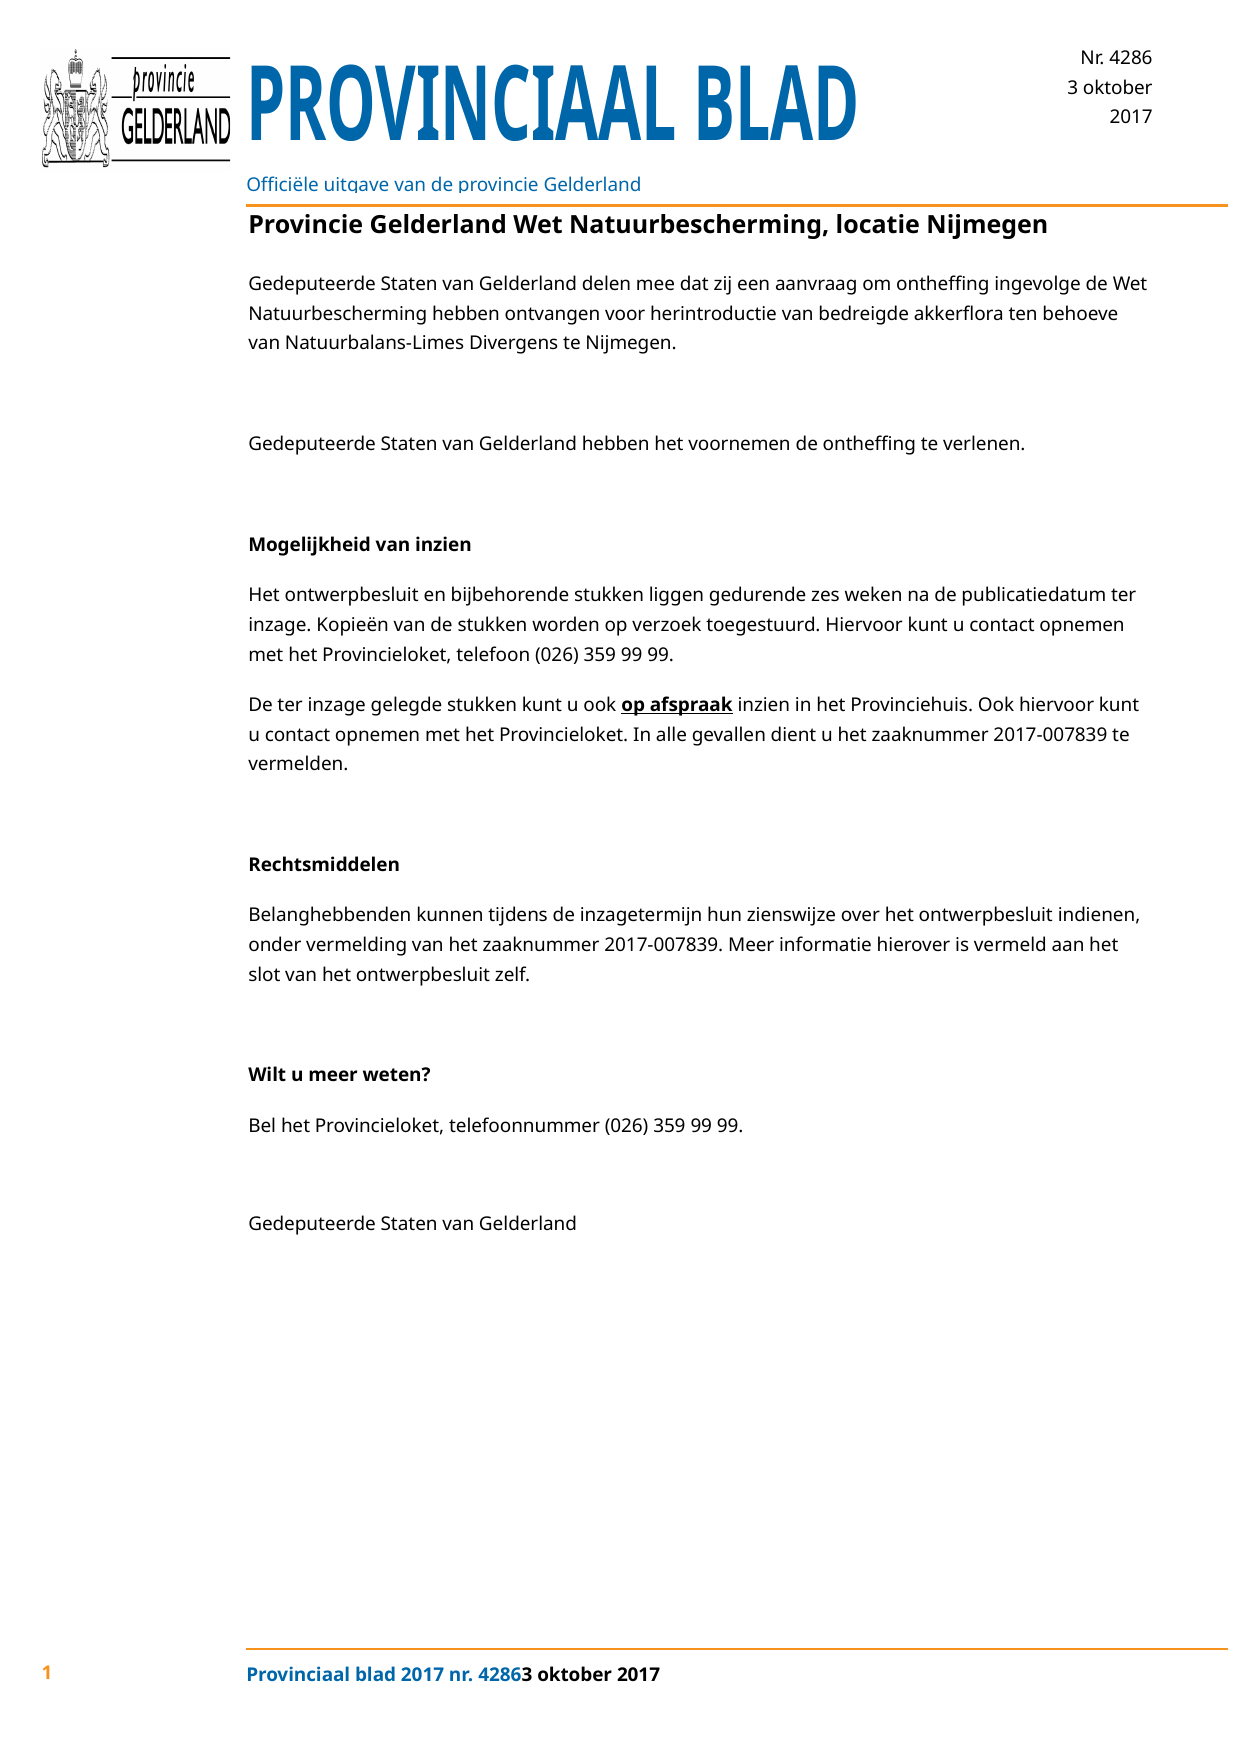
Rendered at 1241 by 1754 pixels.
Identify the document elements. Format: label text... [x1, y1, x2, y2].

text Belanghebbenden kunnen tijdens de inzagetermijn hun zienswijze over het ontwerpbesluit indienen, onder vermelding van het zaaknummer 2017-007839. Meer informatie hierover is vermeld aan het slot van het ontwerpbesluit zelf. [248, 902, 1152, 986]
text Gedeputeerde Staten van Gelderland delen mee dat zij een aanvraag om ontheffing ingevolge de Wet Natuurbescherming hebben ontvangen voor herintroductie van bedreigde akkerflora ten behoeve van Natuurbalans-Limes Divergens te Nijmegen. [248, 270, 1152, 355]
text Gedeputeerde Staten van Gelderland hebben het voornemen de ontheffing te verlenen. [248, 430, 1152, 456]
text De ter inzage gelegde stukken kunt u ook op afspraak inzien in het Provinciehuis. Ook hiervoor kunt u contact opnemen met het Provincieloket. In alle gevallen dient u het zaaknummer 2017-007839 te vermelden. [248, 691, 1152, 776]
text Rechtsmiddelen [248, 851, 1152, 877]
text Mogelijkheid van inzien [248, 531, 1152, 557]
text Wilt u meer weten? [248, 1062, 1152, 1087]
text Het ontwerpbesluit en bijbehorende stukken liggen gedurende zes weken na de publicatiedatum ter inzage. Kopieën van de stukken worden op verzoek toegestuurd. Hiervoor kunt u contact opnemen met het Provincieloket, telefoon (026) 359 99 99. [248, 582, 1152, 666]
picture [41, 47, 231, 172]
text Gedeputeerde Staten van Gelderland [248, 1210, 1152, 1236]
text Provincie Gelderland Wet Natuurbescherming, locatie Nijmegen [248, 207, 1152, 241]
text Bel het Provincieloket, telefoonnummer (026) 359 99 99. [248, 1112, 1152, 1138]
